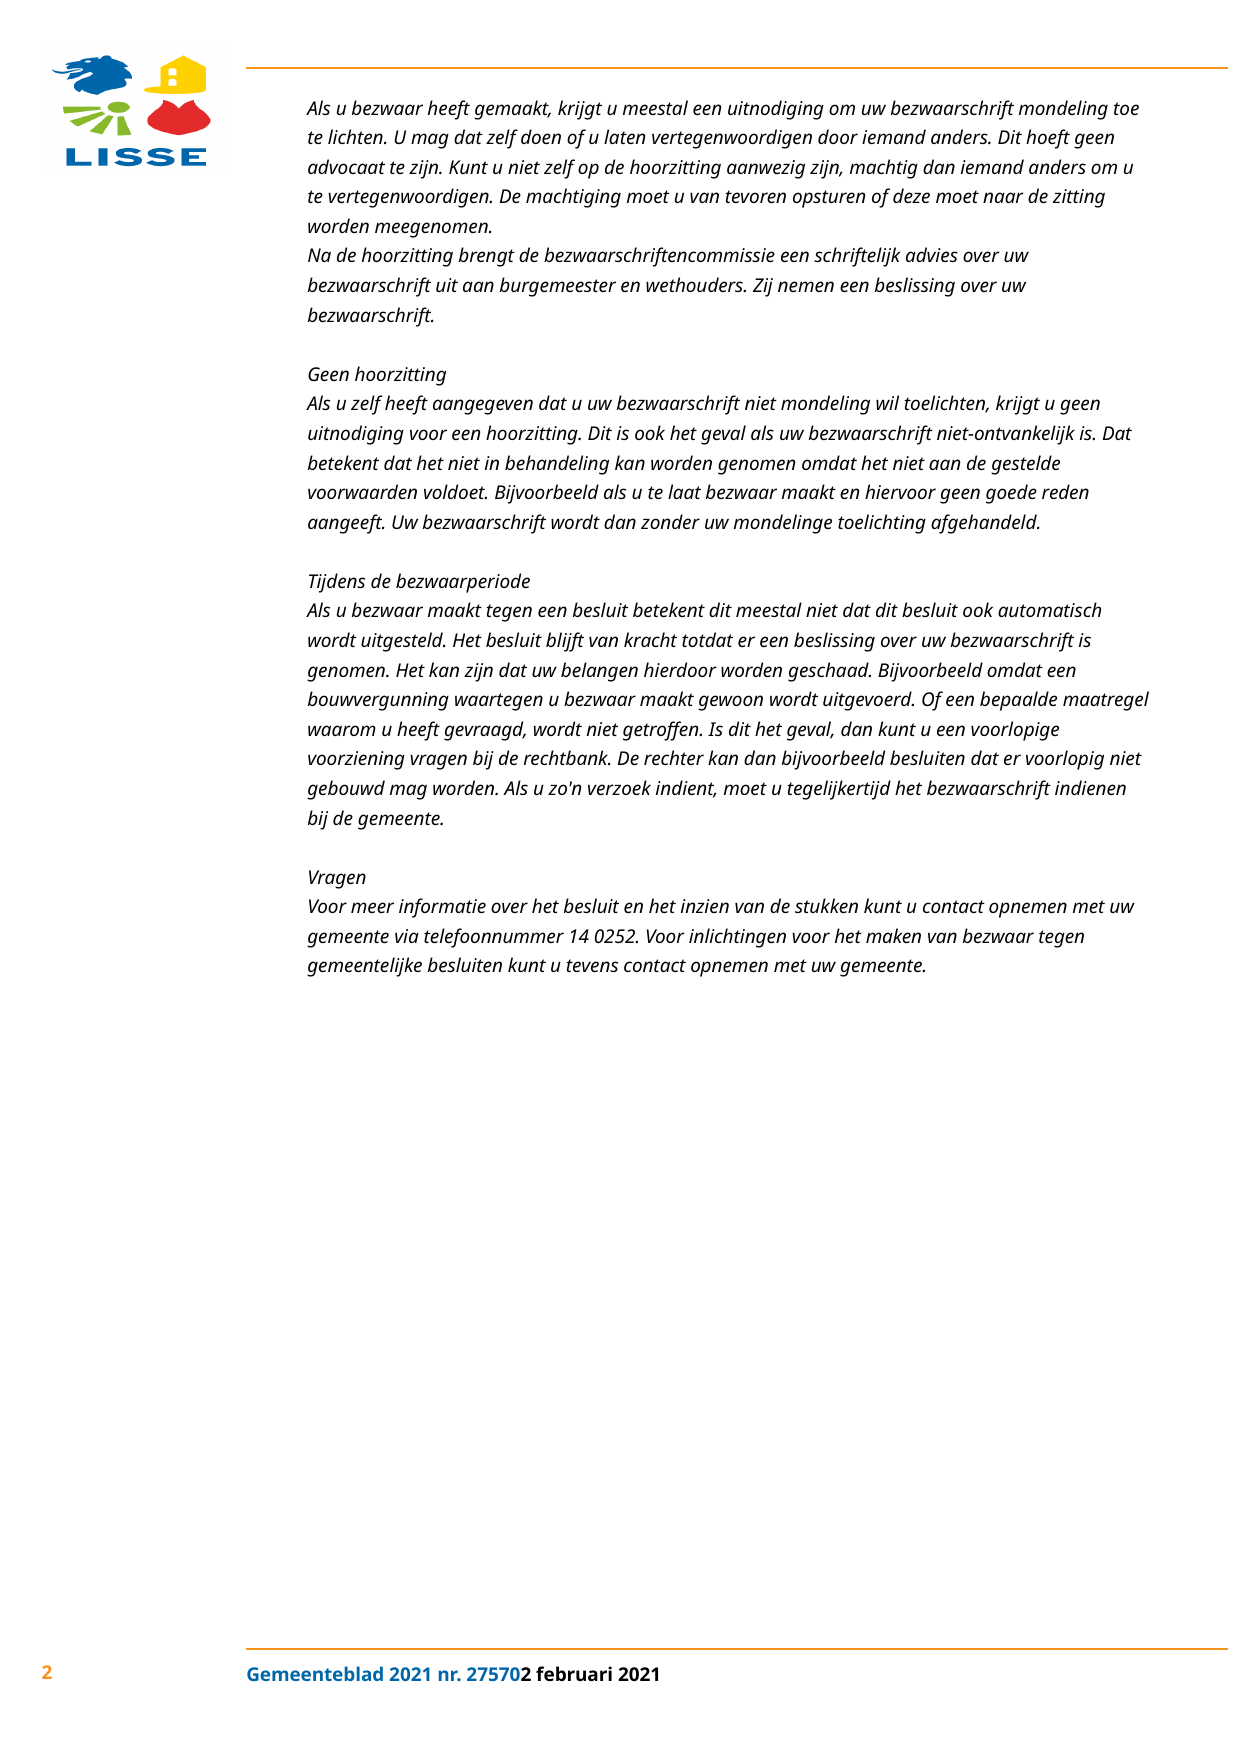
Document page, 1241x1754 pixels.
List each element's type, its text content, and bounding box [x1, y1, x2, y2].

list Als u bezwaar maakt tegen een besluit betekent dit meestal niet dat dit besluit ook automatisch wordt uitgesteld. Het besluit blijft van kracht totdat er een beslissing over uw bezwaarschrift is genomen. Het kan zijn dat uw belangen hierdoor worden geschaad. Bijvoorbeeld omdat een bouwvergunning waartegen u bezwaar maakt gewoon wordt uitgevoerd. Of een bepaalde maatregel waarom u heeft gevraagd, wordt niet getroffen. Is dit het geval, dan kunt u een voorlopige voorziening vragen bij de rechtbank. De rechter kan dan bijvoorbeeld besluiten dat er voorlopig niet gebouwd mag worden. Als u zo'n verzoek indient, moet u tegelijkertijd het bezwaarschrift indienen bij de gemeente. [248, 598, 1152, 831]
list Als u zelf heeft aangegeven dat u uw bezwaarschrift niet mondeling wil toelichten, krijgt u geen uitnodiging voor een hoorzitting. Dit is ook het geval als uw bezwaarschrift niet-ontvankelijk is. Dat betekent dat het niet in behandeling kan worden genomen omdat het niet aan de gestelde voorwaarden voldoet. Bijvoorbeeld als u te laat bezwaar maakt en hiervoor geen goede reden aangeeft. Uw bezwaarschrift wordt dan zonder uw mondelinge toelichting afgehandeld. [248, 391, 1152, 535]
list Voor meer informatie over het besluit en het inzien van de stukken kunt u contact opnemen met uw gemeente via telefoonnummer 14 0252. Voor inlichtingen voor het maken van bezwaar tegen gemeentelijke besluiten kunt u tevens contact opnemen met uw gemeente. [248, 893, 1152, 978]
picture [41, 47, 231, 172]
list Vragen [248, 864, 1152, 890]
list Geen hoorzitting [248, 361, 1152, 387]
list Als u bezwaar heeft gemaakt, krijgt u meestal een uitnodiging om uw bezwaarschrift mondeling toe te lichten. U mag dat zelf doen of u laten vertegenwoordigen door iemand anders. Dit hoeft geen advocaat te zijn. Kunt u niet zelf op de hoorzitting aanwezig zijn, machtig dan iemand anders om u te vertegenwoordigen. De machtiging moet u van tevoren opsturen of deze moet naar de zitting worden meegenomen. [248, 95, 1152, 239]
list Na de hoorzitting brengt de bezwaarschriftencommissie een schriftelijk advies over uw bezwaarschrift uit aan burgemeester en wethouders. Zij nemen een beslissing over uw bezwaarschrift. [248, 243, 1152, 328]
list Tijdens de bezwaarperiode [248, 568, 1152, 594]
